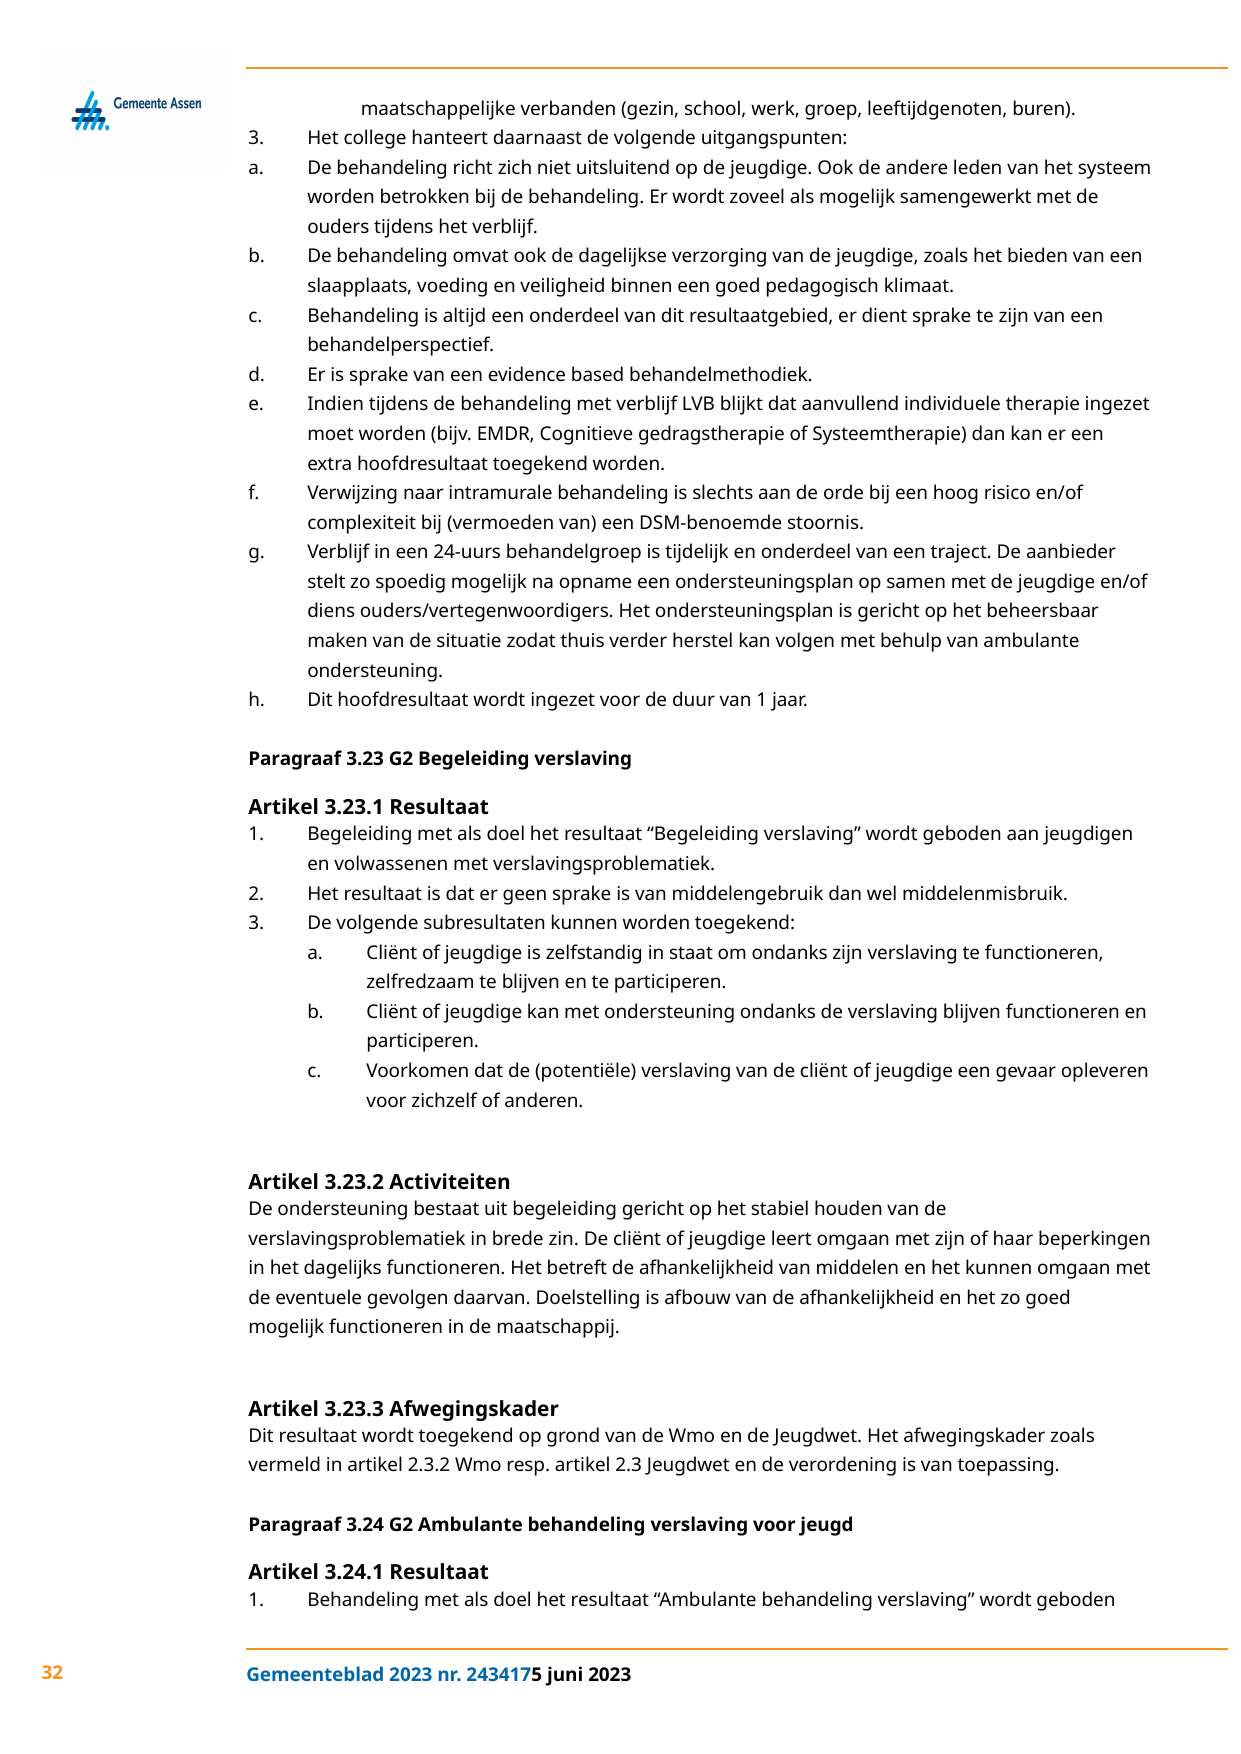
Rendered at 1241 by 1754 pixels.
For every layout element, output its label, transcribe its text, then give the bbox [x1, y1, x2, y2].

list Verblijf in een 24-uurs behandelgroep is tijdelijk en onderdeel van een traject. De aanbieder stelt zo spoedig mogelijk na opname een ondersteuningsplan op samen met de jeugdige en/of diens ouders/vertegenwoordigers. Het ondersteuningsplan is gericht op het beheersbaar maken van de situatie zodat thuis verder herstel kan volgen met behulp van ambulante ondersteuning. [248, 538, 1152, 683]
text Dit resultaat wordt toegekend op grond van de Wmo en de Jeugdwet. Het afwegingskader zoals vermeld in artikel 2.3.2 Wmo resp. artikel 2.3 Jeugdwet en de verordening is van toepassing. [248, 1422, 1152, 1477]
list Indien tijdens de behandeling met verblijf LVB blijkt dat aanvullend individuele therapie ingezet moet worden (bijv. EMDR, Cognitieve gedragstherapie of Systeemtherapie) dan kan er een extra hoofdresultaat toegekend worden. [248, 391, 1152, 476]
list Cliënt of jeugdige kan met ondersteuning ondanks de verslaving blijven functioneren en participeren. [307, 998, 1152, 1053]
list Dit hoofdresultaat wordt ingezet voor de duur van 1 jaar. [248, 686, 1152, 712]
picture [41, 47, 231, 172]
text Artikel 3.23.1 Resultaat [248, 792, 1152, 821]
list Het college hanteert daarnaast de volgende uitgangspunten: [248, 124, 1152, 150]
list De behandeling omvat ook de dagelijkse verzorging van de jeugdige, zoals het bieden van een slaapplaats, voeding en veiligheid binnen een goed pedagogisch klimaat. [248, 243, 1152, 298]
list De volgende subresultaten kunnen worden toegekend: [248, 909, 1152, 935]
list Het resultaat is dat er geen sprake is van middelengebruik dan wel middelenmisbruik. [248, 880, 1152, 906]
list Er is sprake van een evidence based behandelmethodiek. [248, 361, 1152, 387]
text Artikel 3.24.1 Resultaat [248, 1557, 1152, 1586]
text De ondersteuning bestaat uit begeleiding gericht op het stabiel houden van de verslavingsproblematiek in brede zin. De cliënt of jeugdige leert omgaan met zijn of haar beperkingen in het dagelijks functioneren. Het betreft de afhankelijkheid van middelen en het kunnen omgaan met de eventuele gevolgen daarvan. Doelstelling is afbouw van de afhankelijkheid en het zo goed mogelijk functioneren in de maatschappij. [248, 1195, 1152, 1339]
text Artikel 3.23.2 Activiteiten [248, 1167, 1152, 1195]
text Paragraaf 3.24 G2 Ambulante behandeling verslaving voor jeugd [248, 1511, 1152, 1537]
text Artikel 3.23.3 Afwegingskader [248, 1394, 1152, 1422]
list maatschappelijke verbanden (gezin, school, werk, groep, leeftijdgenoten, buren). [323, 95, 1152, 121]
list Behandeling is altijd een onderdeel van dit resultaatgebied, er dient sprake te zijn van een behandelperspectief. [248, 302, 1152, 357]
text Paragraaf 3.23 G2 Begeleiding verslaving [248, 746, 1152, 771]
list Voorkomen dat de (potentiële) verslaving van de cliënt of jeugdige een gevaar opleveren voor zichzelf of anderen. [307, 1057, 1152, 1113]
list Behandeling met als doel het resultaat “Ambulante behandeling verslaving” wordt geboden [248, 1586, 1152, 1612]
list Cliënt of jeugdige is zelfstandig in staat om ondanks zijn verslaving te functioneren, zelfredzaam te blijven en te participeren. [307, 939, 1152, 994]
list De behandeling richt zich niet uitsluitend op de jeugdige. Ook de andere leden van het systeem worden betrokken bij de behandeling. Er wordt zoveel als mogelijk samengewerkt met de ouders tijdens het verblijf. [248, 154, 1152, 239]
list Begeleiding met als doel het resultaat “Begeleiding verslaving” wordt geboden aan jeugdigen en volwassenen met verslavingsproblematiek. [248, 821, 1152, 876]
list Verwijzing naar intramurale behandeling is slechts aan de orde bij een hoog risico en/of complexiteit bij (vermoeden van) een DSM-benoemde stoornis. [248, 479, 1152, 535]
